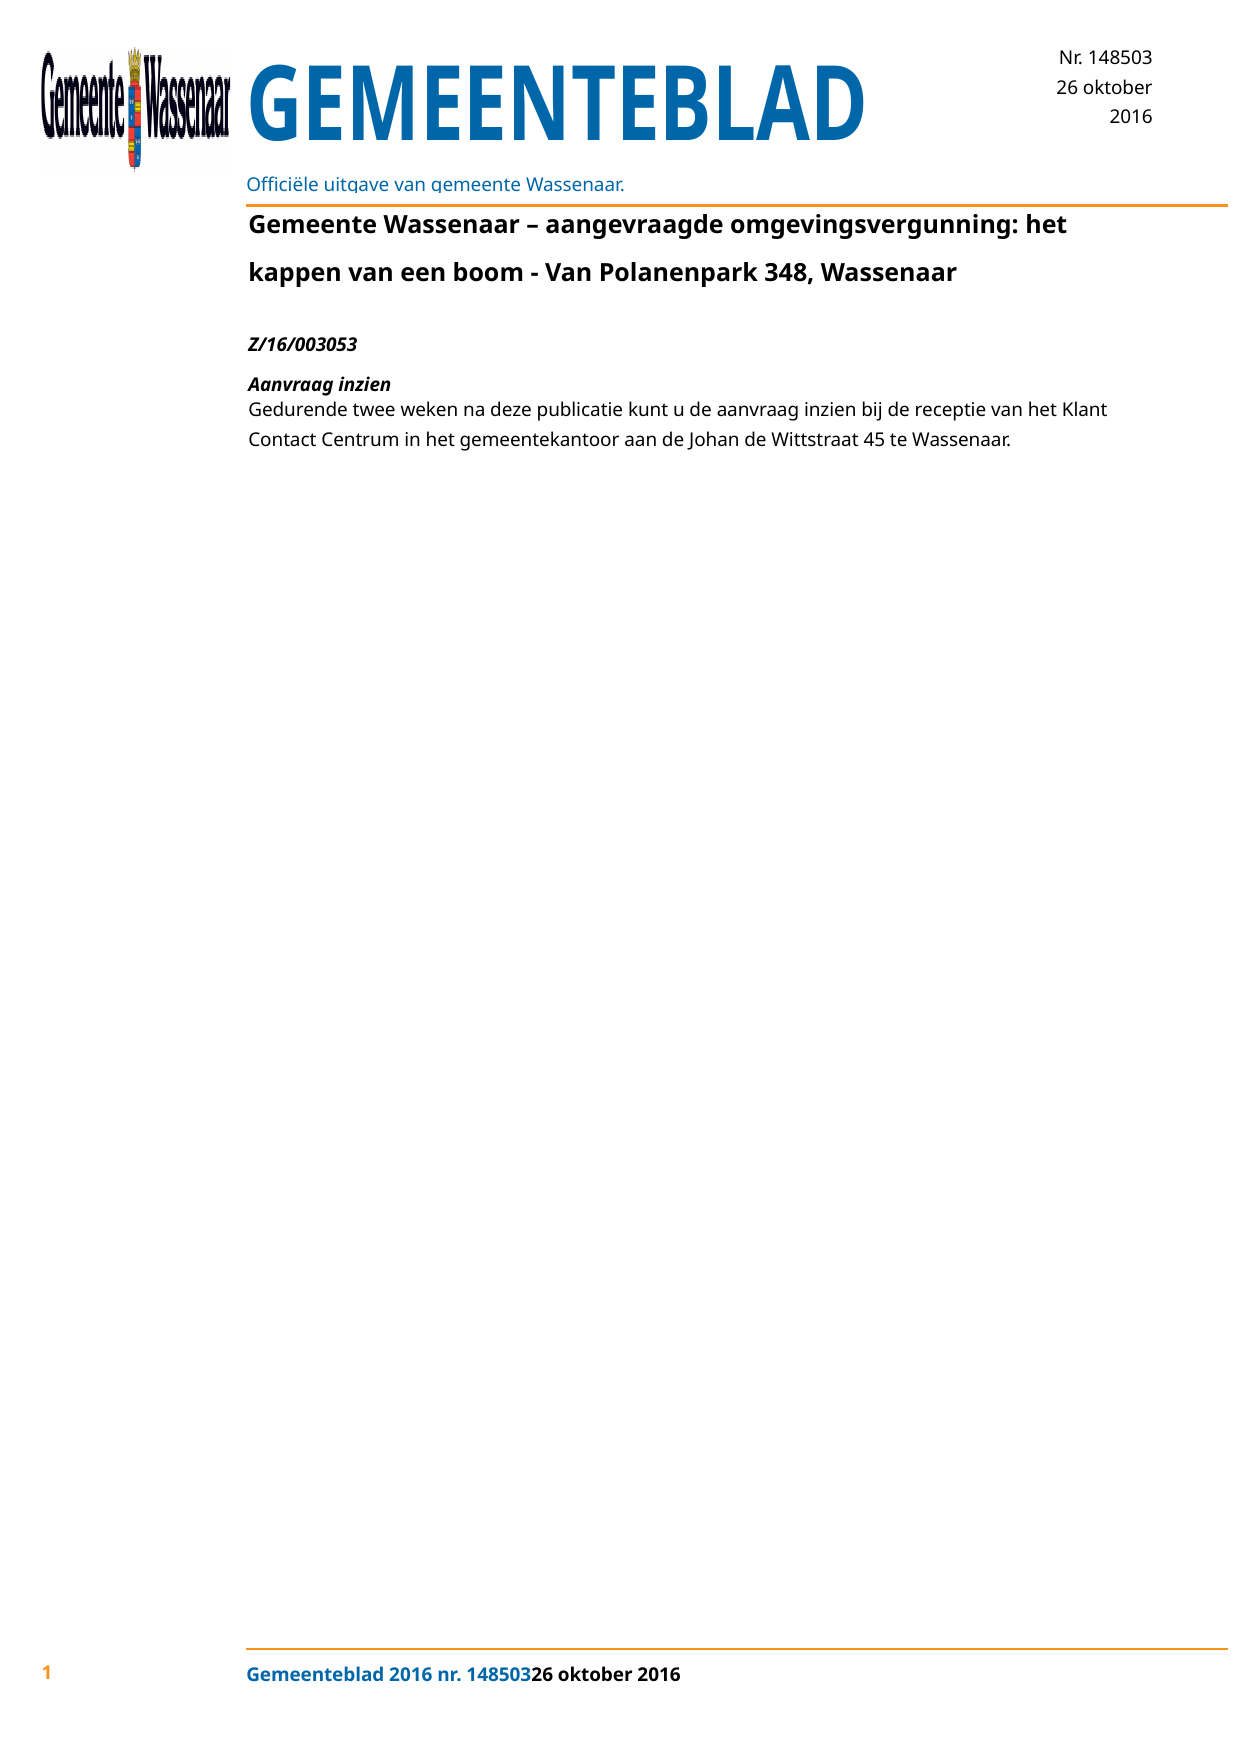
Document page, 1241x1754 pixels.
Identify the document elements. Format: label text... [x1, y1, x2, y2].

text Gedurende twee weken na deze publicatie kunt u de aanvraag inzien bij de receptie van het Klant Contact Centrum in het gemeentekantoor aan de Johan de Wittstraat 45 te Wassenaar. [248, 396, 1152, 452]
picture [41, 47, 231, 172]
text Gemeente Wassenaar – aangevraagde omgevingsvergunning: het kappen van een boom - Van Polanenpark 348, Wassenaar [248, 207, 1152, 288]
text Aanvraag inzien [248, 371, 1152, 396]
text Z/16/003053 [248, 331, 1152, 357]
